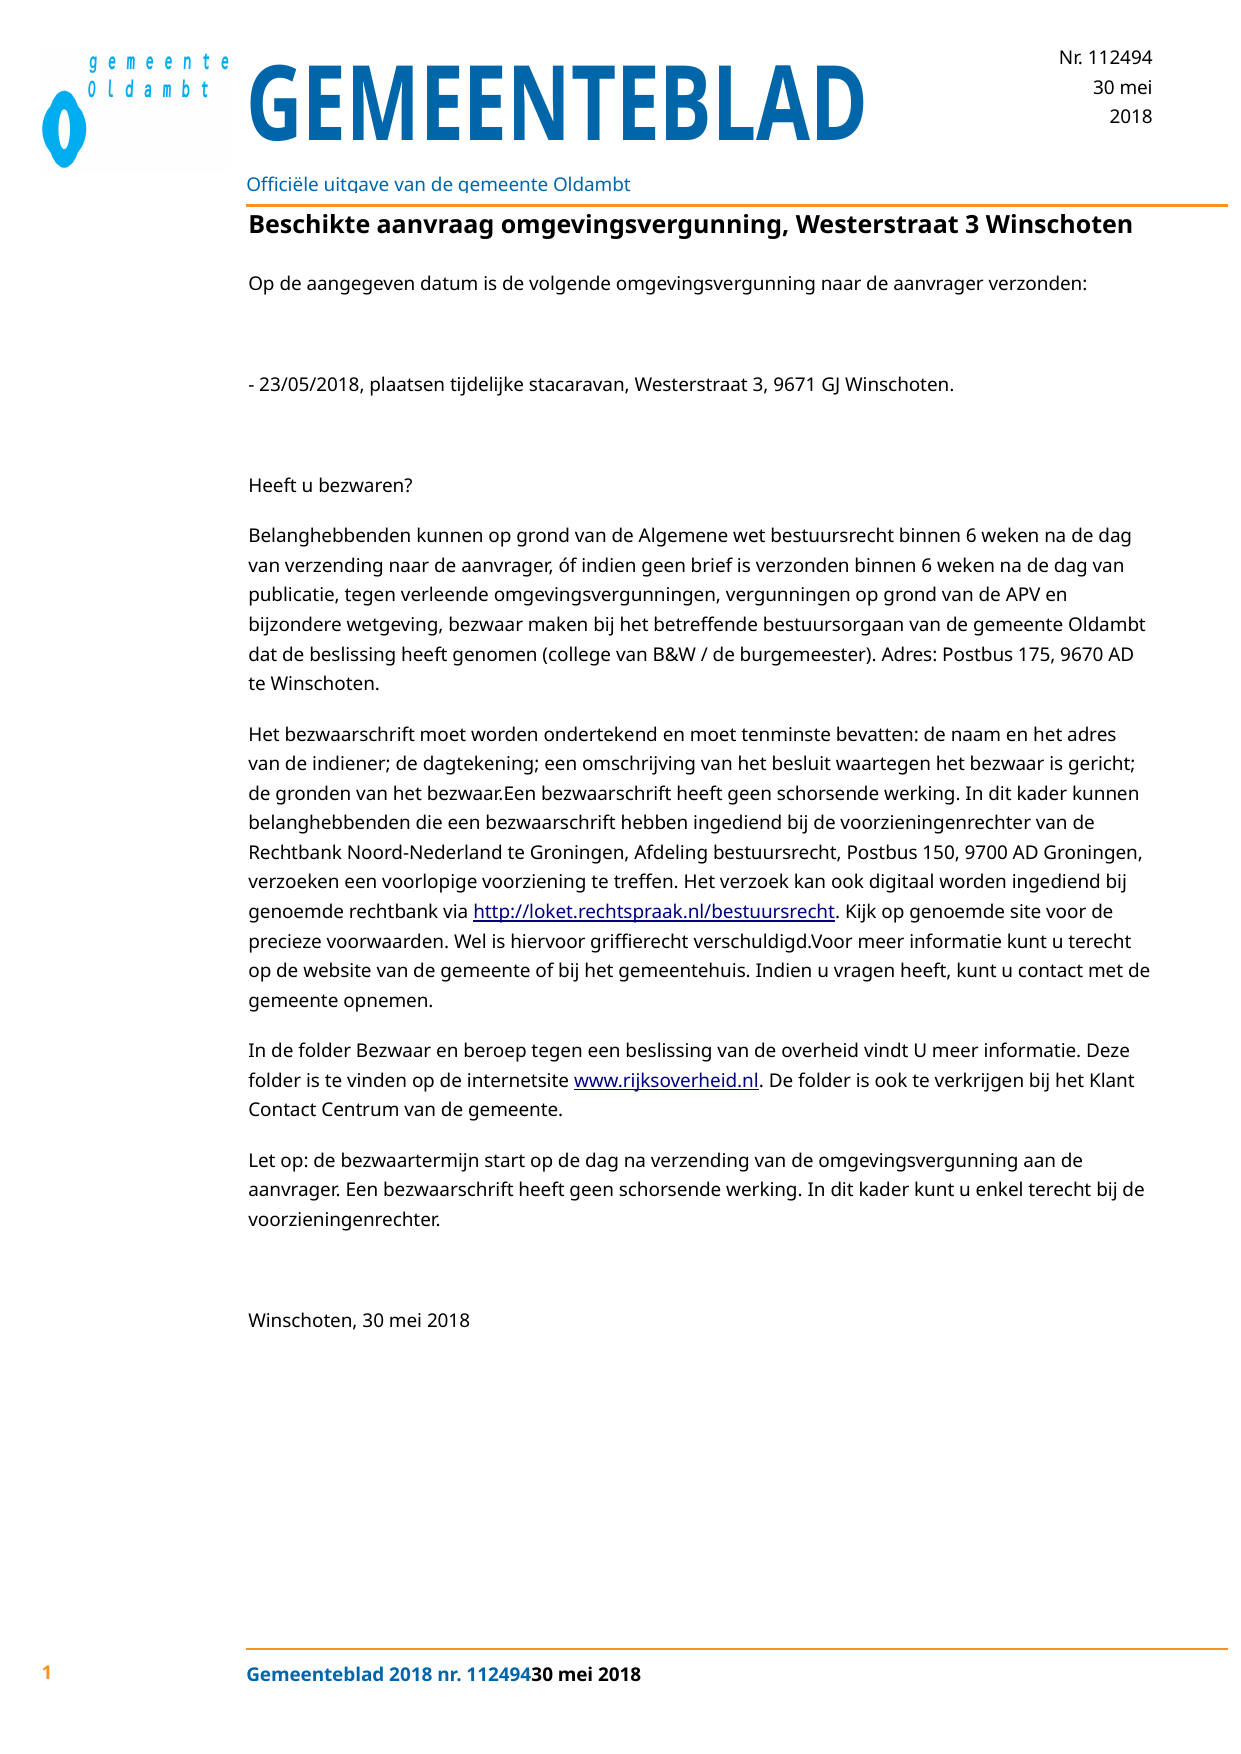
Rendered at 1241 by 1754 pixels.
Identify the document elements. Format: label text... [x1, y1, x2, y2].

text - 23/05/2018, plaatsen tijdelijke stacaravan, Westerstraat 3, 9671 GJ Winschoten. [248, 371, 1152, 397]
text Beschikte aanvraag omgevingsvergunning, Westerstraat 3 Winschoten [248, 207, 1152, 241]
text In de folder Bezwaar en beroep tegen een beslissing van de overheid vindt U meer informatie. Deze folder is te vinden op de internetsite www.rijksoverheid.nl. De folder is ook te verkrijgen bij het Klant Contact Centrum van de gemeente. [248, 1037, 1152, 1122]
text Het bezwaarschrift moet worden ondertekend en moet tenminste bevatten: de naam en het adres van de indiener; de dagtekening; een omschrijving van het besluit waartegen het bezwaar is gericht; de gronden van het bezwaar.Een bezwaarschrift heeft geen schorsende werking. In dit kader kunnen belanghebbenden die een bezwaarschrift hebben ingediend bij de voorzieningenrechter van de Rechtbank Noord-Nederland te Groningen, Afdeling bestuursrecht, Postbus 150, 9700 AD Groningen, verzoeken een voorlopige voorziening te treffen. Het verzoek kan ook digitaal worden ingediend bij genoemde rechtbank via http://loket.rechtspraak.nl/bestuursrecht. Kijk op genoemde site voor de precieze voorwaarden. Wel is hiervoor griffierecht verschuldigd.Voor meer informatie kunt u terecht op de website van de gemeente of bij het gemeentehuis. Indien u vragen heeft, kunt u contact met de gemeente opnemen. [248, 721, 1152, 1013]
text Let op: de bezwaartermijn start op de dag na verzending van de omgevingsvergunning aan de aanvrager. Een bezwaarschrift heeft geen schorsende werking. In dit kader kunt u enkel terecht bij de voorzieningenrechter. [248, 1147, 1152, 1232]
text Winschoten, 30 mei 2018 [248, 1307, 1152, 1333]
text Heeft u bezwaren? [248, 472, 1152, 498]
text Op de aangegeven datum is de volgende omgevingsvergunning naar de aanvrager verzonden: [248, 270, 1152, 296]
picture [41, 47, 231, 172]
text Belanghebbenden kunnen op grond van de Algemene wet bestuursrecht binnen 6 weken na de dag van verzending naar de aanvrager, óf indien geen brief is verzonden binnen 6 weken na de dag van publicatie, tegen verleende omgevingsvergunningen, vergunningen op grond van de APV en bijzondere wetgeving, bezwaar maken bij het betreffende bestuursorgaan van de gemeente Oldambt dat de beslissing heeft genomen (college van B&W / de burgemeester). Adres: Postbus 175, 9670 AD te Winschoten. [248, 522, 1152, 696]
